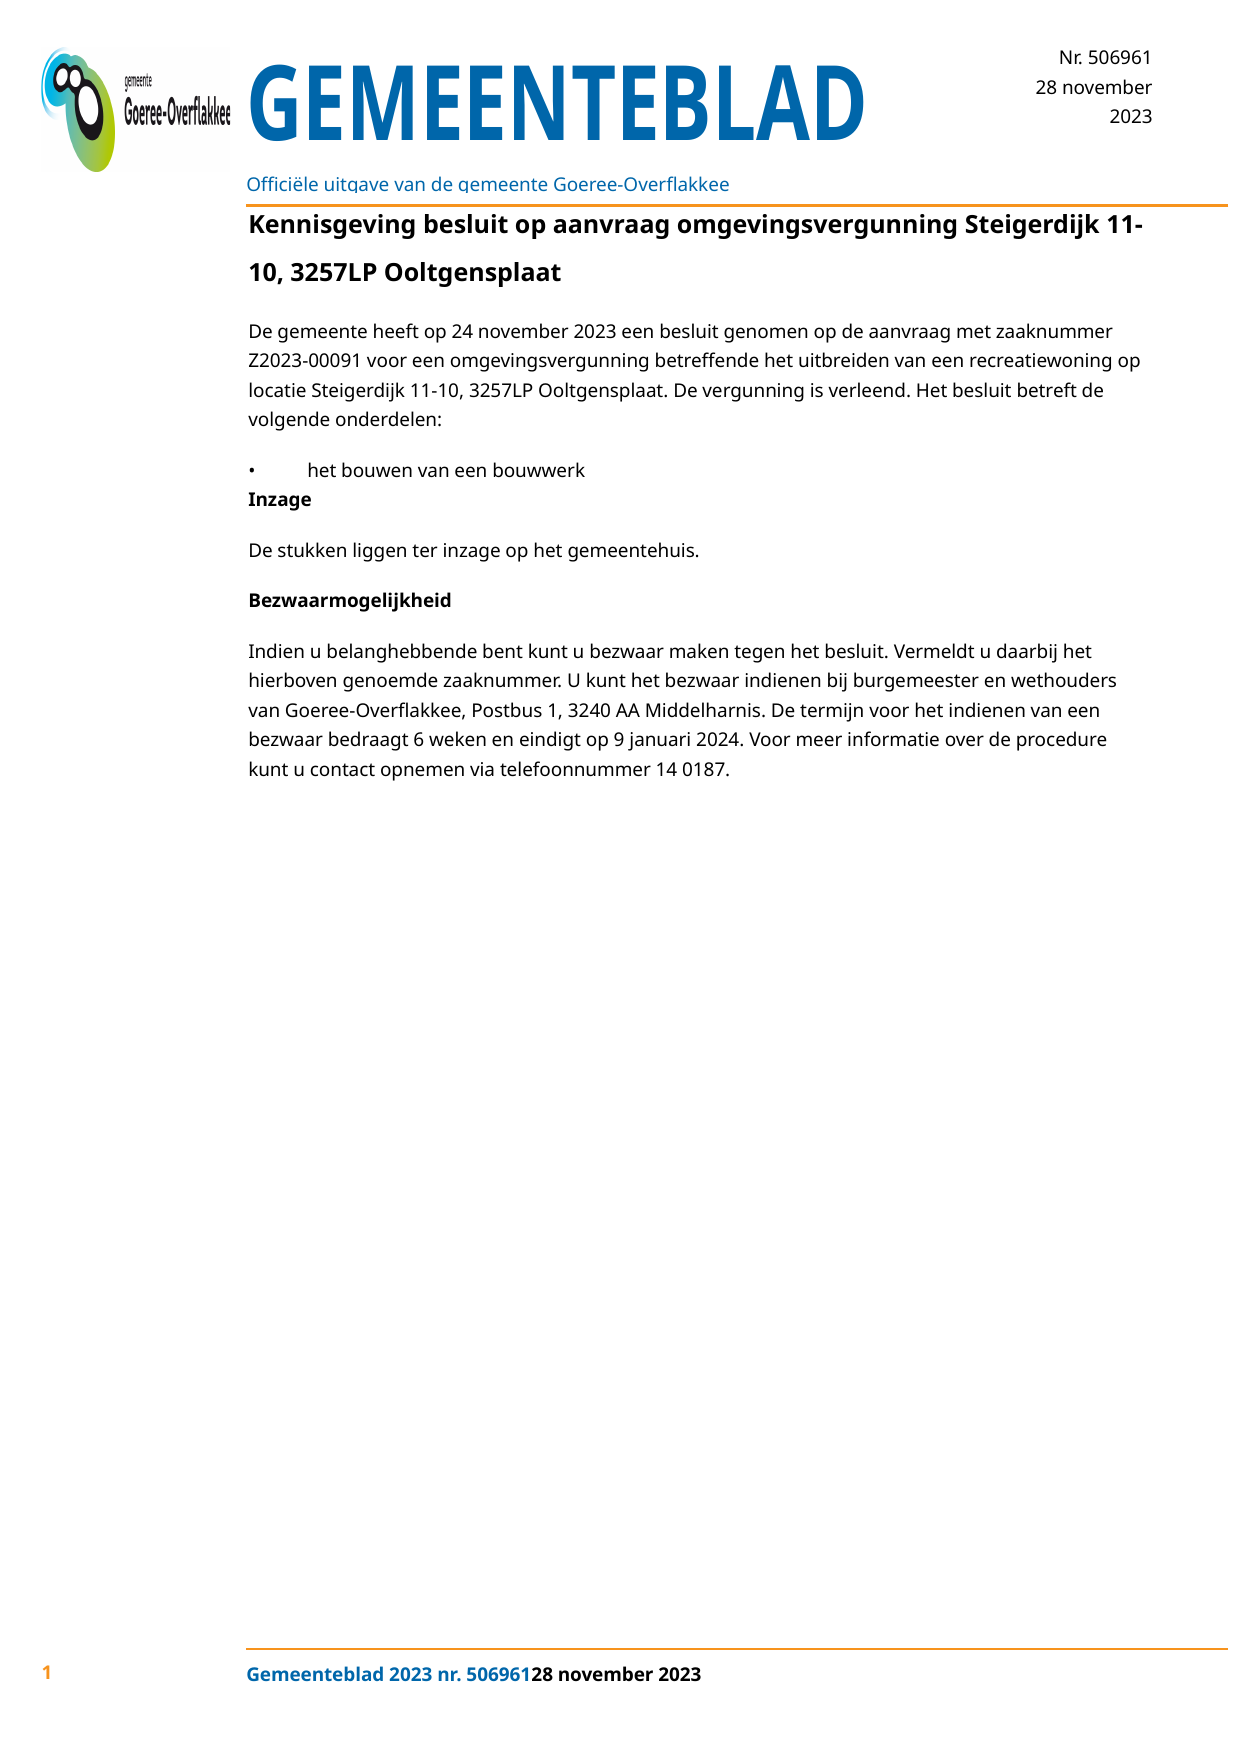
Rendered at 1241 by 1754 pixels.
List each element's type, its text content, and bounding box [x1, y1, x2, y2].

text De gemeente heeft op 24 november 2023 een besluit genomen op de aanvraag met zaaknummer Z2023-00091 voor een omgevingsvergunning betreffende het uitbreiden van een recreatiewoning op locatie Steigerdijk 11-10, 3257LP Ooltgensplaat. De vergunning is verleend. Het besluit betreft de volgende onderdelen: [248, 318, 1152, 432]
text Bezwaarmogelijkheid [248, 587, 1152, 613]
list het bouwen van een bouwwerk [248, 457, 1152, 483]
text De stukken liggen ter inzage op het gemeentehuis. [248, 537, 1152, 563]
text Indien u belanghebbende bent kunt u bezwaar maken tegen het besluit. Vermeldt u daarbij het hierboven genoemde zaaknummer. U kunt het bezwaar indienen bij burgemeester en wethouders van Goeree-Overflakkee, Postbus 1, 3240 AA Middelharnis. De termijn voor het indienen van een bezwaar bedraagt 6 weken en eindigt op 9 januari 2024. Voor meer informatie over de procedure kunt u contact opnemen via telefoonnummer 14 0187. [248, 638, 1152, 782]
text Inzage [248, 487, 1152, 512]
text Kennisgeving besluit op aanvraag omgevingsvergunning Steigerdijk 11-10, 3257LP Ooltgensplaat [248, 207, 1152, 288]
picture [41, 47, 231, 172]
